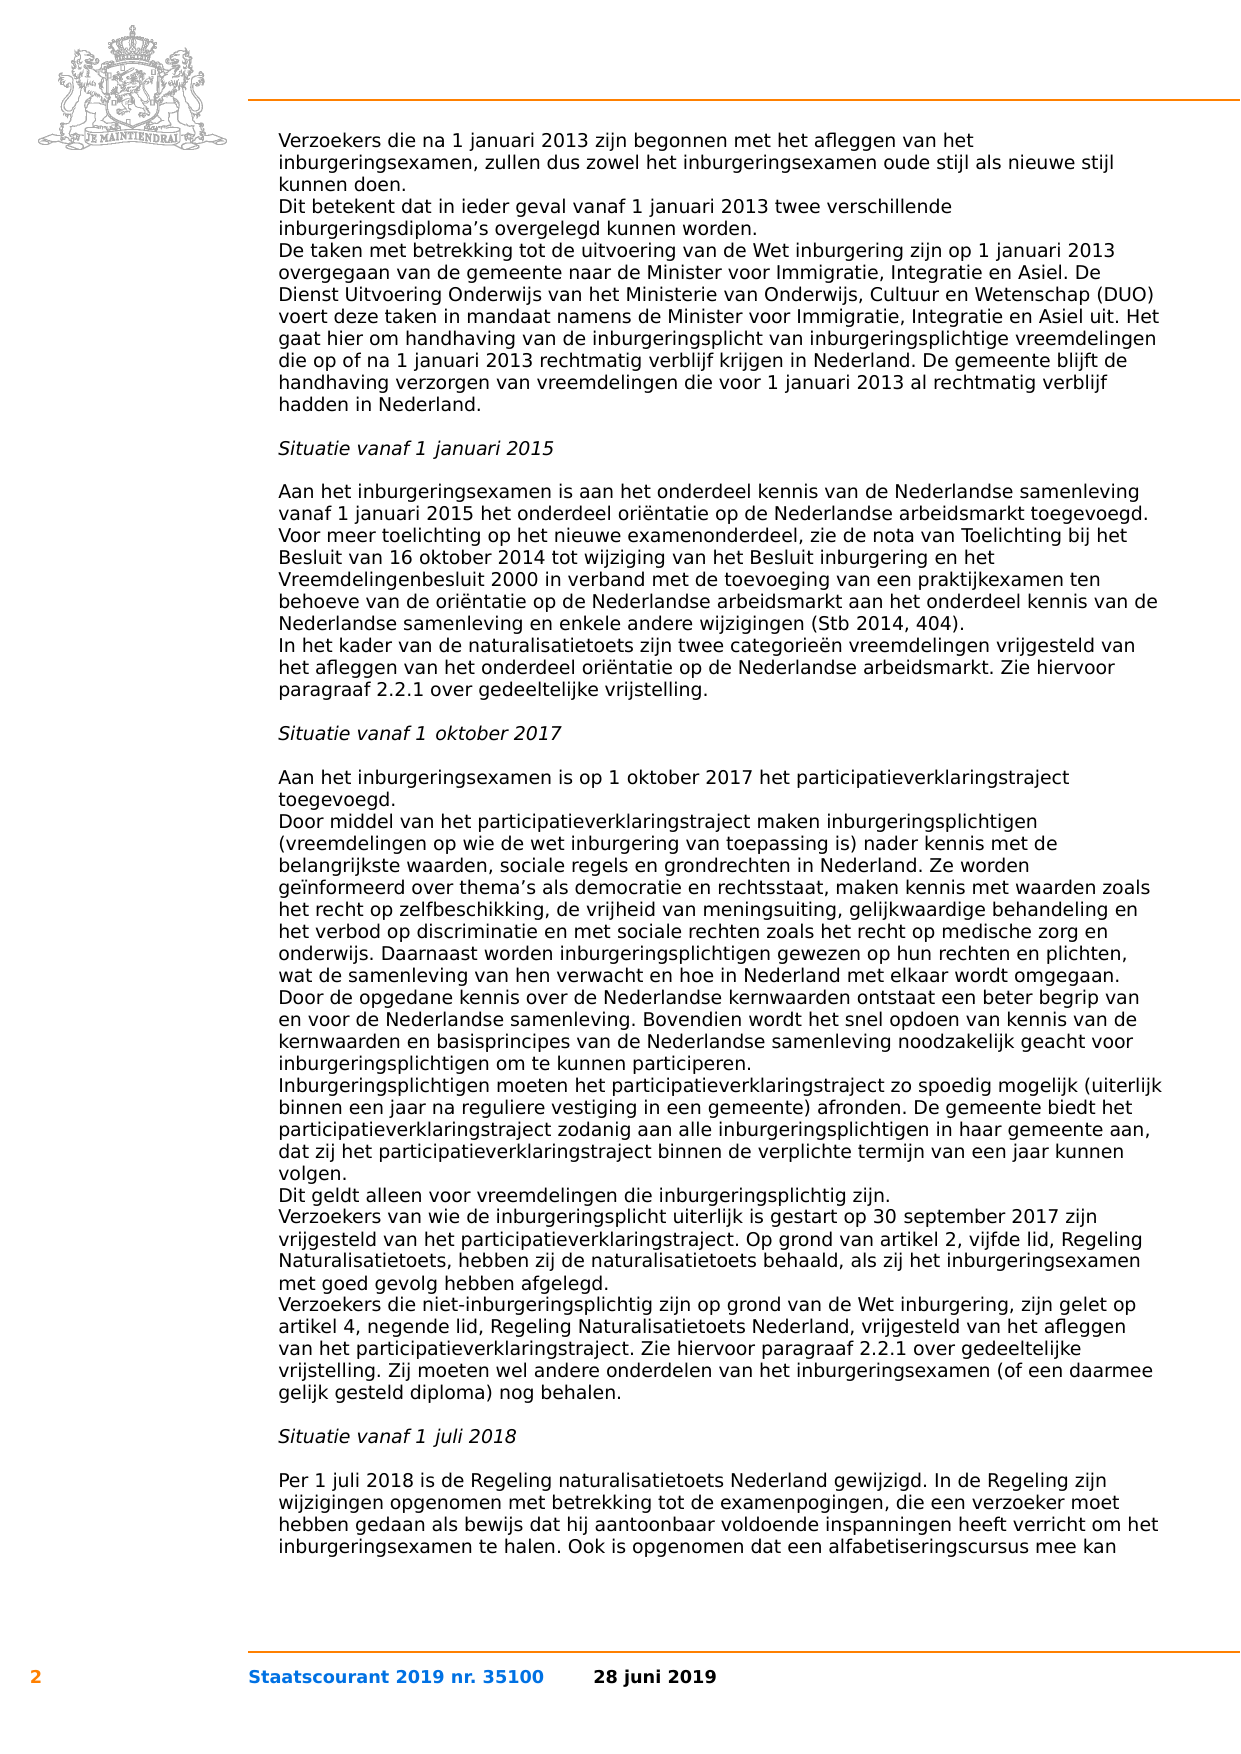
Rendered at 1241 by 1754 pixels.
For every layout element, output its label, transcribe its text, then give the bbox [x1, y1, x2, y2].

subtitle Situatie vanaf 1 oktober 2017 [278, 723, 1163, 745]
text Dit betekent dat in ieder geval vanaf 1 januari 2013 twee verschillende inburgeringsdiploma’s overgelegd kunnen worden. [278, 196, 1163, 240]
text Per 1 juli 2018 is de Regeling naturalisatietoets Nederland gewijzigd. In de Regeling zijn wijzigingen opgenomen met betrekking tot de examenpogingen, die een verzoeker moet hebben gedaan als bewijs dat hij aantoonbaar voldoende inspanningen heeft verricht om het inburgeringsexamen te halen. Ook is opgenomen dat een alfabetiseringscursus mee kan [278, 1470, 1163, 1558]
picture [38, 25, 227, 150]
text Inburgeringsplichtigen moeten het participatieverklaringstraject zo spoedig mogelijk (uiterlijk binnen een jaar na reguliere vestiging in een gemeente) afronden. De gemeente biedt het participatieverklaringstraject zodanig aan alle inburgeringsplichtigen in haar gemeente aan, dat zij het participatieverklaringstraject binnen de verplichte termijn van een jaar kunnen volgen. [278, 1074, 1163, 1184]
subtitle Situatie vanaf 1 januari 2015 [278, 437, 1163, 459]
text Door middel van het participatieverklaringstraject maken inburgeringsplichtigen (vreemdelingen op wie de wet inburgering van toepassing is) nader kennis met de belangrijkste waarden, sociale regels en grondrechten in Nederland. Ze worden geïnformeerd over thema’s als democratie en rechtsstaat, maken kennis met waarden zoals het recht op zelfbeschikking, de vrijheid van meningsuiting, gelijkwaardige behandeling en het verbod op discriminatie en met sociale rechten zoals het recht op medische zorg en onderwijs. Daarnaast worden inburgeringsplichtigen gewezen op hun rechten en plichten, wat de samenleving van hen verwacht en hoe in Nederland met elkaar wordt omgegaan. [278, 811, 1163, 987]
text Aan het inburgeringsexamen is op 1 oktober 2017 het participatieverklaringstraject toegevoegd. [278, 767, 1163, 811]
subtitle Situatie vanaf 1 juli 2018 [278, 1426, 1163, 1448]
text De taken met betrekking tot de uitvoering van de Wet inburgering zijn op 1 januari 2013 overgegaan van de gemeente naar de Minister voor Immigratie, Integratie en Asiel. De Dienst Uitvoering Onderwijs van het Ministerie van Onderwijs, Cultuur en Wetenschap (DUO) voert deze taken in mandaat namens de Minister voor Immigratie, Integratie en Asiel uit. Het gaat hier om handhaving van de inburgeringsplicht van inburgeringsplichtige vreemdelingen die op of na 1 januari 2013 rechtmatig verblijf krijgen in Nederland. De gemeente blijft de handhaving verzorgen van vreemdelingen die voor 1 januari 2013 al rechtmatig verblijf hadden in Nederland. [278, 240, 1163, 416]
text Verzoekers van wie de inburgeringsplicht uiterlijk is gestart op 30 september 2017 zijn vrijgesteld van het participatieverklaringstraject. Op grond van artikel 2, vijfde lid, Regeling Naturalisatietoets, hebben zij de naturalisatietoets behaald, als zij het inburgeringsexamen met goed gevolg hebben afgelegd. [278, 1206, 1163, 1294]
text Dit geldt alleen voor vreemdelingen die inburgeringsplichtig zijn. [278, 1184, 1163, 1206]
text Verzoekers die niet-inburgeringsplichtig zijn op grond van de Wet inburgering, zijn gelet op artikel 4, negende lid, Regeling Naturalisatietoets Nederland, vrijgesteld van het afleggen van het participatieverklaringstraject. Zie hiervoor paragraaf 2.2.1 over gedeeltelijke vrijstelling. Zij moeten wel andere onderdelen van het inburgeringsexamen (of een daarmee gelijk gesteld diploma) nog behalen. [278, 1294, 1163, 1404]
text Door de opgedane kennis over de Nederlandse kernwaarden ontstaat een beter begrip van en voor de Nederlandse samenleving. Bovendien wordt het snel opdoen van kennis van de kernwaarden en basisprincipes van de Nederlandse samenleving noodzakelijk geacht voor inburgeringsplichtigen om te kunnen participeren. [278, 987, 1163, 1074]
text Aan het inburgeringsexamen is aan het onderdeel kennis van de Nederlandse samenleving vanaf 1 januari 2015 het onderdeel oriëntatie op de Nederlandse arbeidsmarkt toegevoegd. Voor meer toelichting op het nieuwe examenonderdeel, zie de nota van Toelichting bij het Besluit van 16 oktober 2014 tot wijziging van het Besluit inburgering en het Vreemdelingenbesluit 2000 in verband met de toevoeging van een praktijkexamen ten behoeve van de oriëntatie op de Nederlandse arbeidsmarkt aan het onderdeel kennis van de Nederlandse samenleving en enkele andere wijzigingen (Stb 2014, 404). [278, 481, 1163, 635]
text Verzoekers die na 1 januari 2013 zijn begonnen met het afleggen van het inburgeringsexamen, zullen dus zowel het inburgeringsexamen oude stijl als nieuwe stijl kunnen doen. [278, 130, 1163, 196]
text In het kader van de naturalisatietoets zijn twee categorieën vreemdelingen vrijgesteld van het afleggen van het onderdeel oriëntatie op de Nederlandse arbeidsmarkt. Zie hiervoor paragraaf 2.2.1 over gedeeltelijke vrijstelling. [278, 635, 1163, 701]
